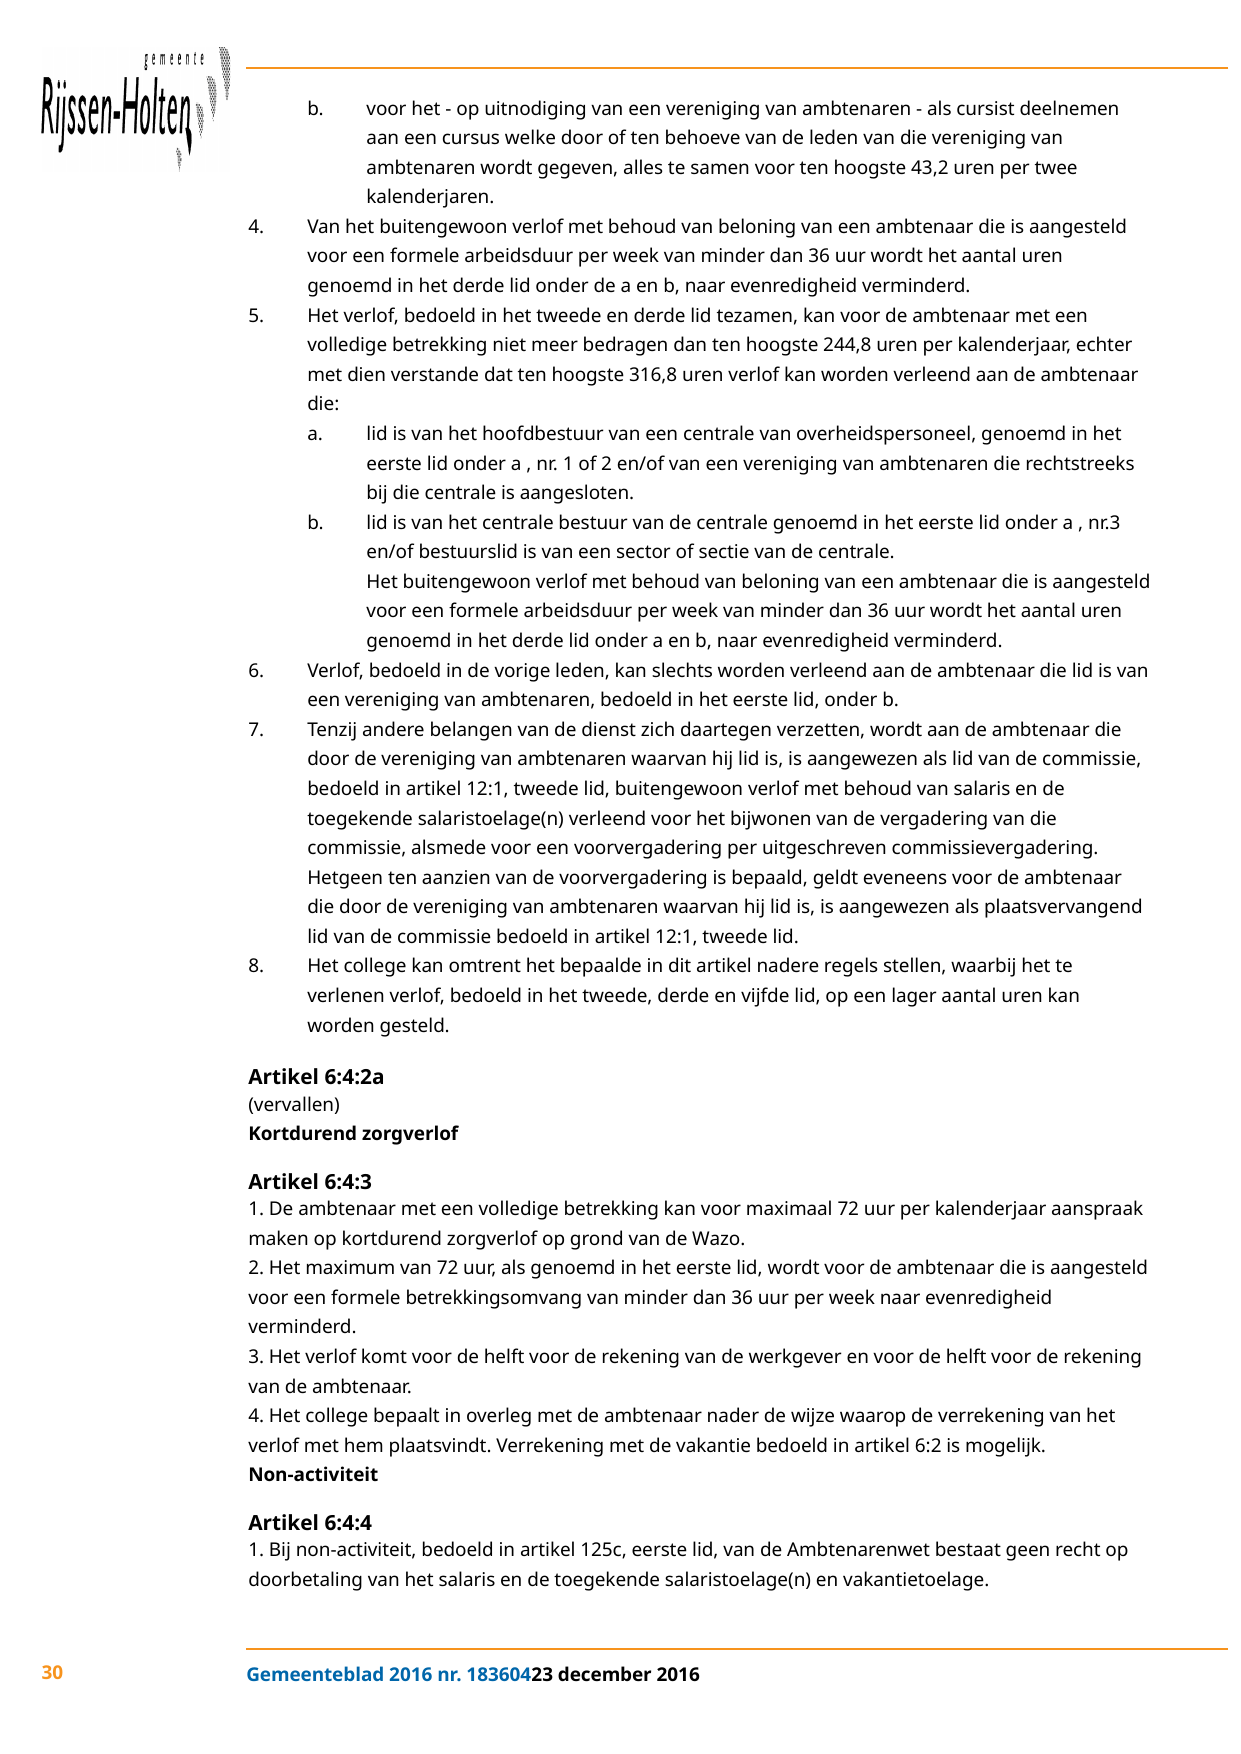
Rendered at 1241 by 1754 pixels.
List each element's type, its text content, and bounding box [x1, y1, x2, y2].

text 4. Het college bepaalt in overleg met de ambtenaar nader de wijze waarop de verrekening van het verlof met hem plaatsvindt. Verrekening met de vakantie bedoeld in artikel 6:2 is mogelijk. [248, 1402, 1152, 1458]
list Tenzij andere belangen van de dienst zich daartegen verzetten, wordt aan de ambtenaar die door de vereniging van ambtenaren waarvan hij lid is, is aangewezen als lid van de commissie, bedoeld in artikel 12:1, tweede lid, buitengewoon verlof met behoud van salaris en de toegekende salaristoelage(n) verleend voor het bijwonen van de vergadering van die commissie, alsmede voor een voorvergadering per uitgeschreven commissievergadering. Hetgeen ten aanzien van de voorvergadering is bepaald, geldt eveneens voor de ambtenaar die door de vereniging van ambtenaren waarvan hij lid is, is aangewezen als plaatsvervangend lid van de commissie bedoeld in artikel 12:1, tweede lid. [248, 716, 1152, 949]
text 1. Bij non-activiteit, bedoeld in artikel 125c, eerste lid, van de Ambtenarenwet bestaat geen recht op doorbetaling van het salaris en de toegekende salaristoelage(n) en vakantietoelage. [248, 1537, 1152, 1592]
text Artikel 6:4:4 [248, 1508, 1152, 1537]
text (vervallen) [248, 1091, 1152, 1116]
text 1. De ambtenaar met een volledige betrekking kan voor maximaal 72 uur per kalenderjaar aanspraak maken op kortdurend zorgverlof op grond van de Wazo. [248, 1195, 1152, 1251]
text 2. Het maximum van 72 uur, als genoemd in het eerste lid, wordt voor de ambtenaar die is aangesteld voor een formele betrekkingsomvang van minder dan 36 uur per week naar evenredigheid verminderd. [248, 1254, 1152, 1339]
list Het buitengewoon verlof met behoud van beloning van een ambtenaar die is aangesteld voor een formele arbeidsduur per week van minder dan 36 uur wordt het aantal uren genoemd in het derde lid onder a en b, naar evenredigheid verminderd. [307, 568, 1152, 653]
list voor het - op uitnodiging van een vereniging van ambtenaren - als cursist deelnemen aan een cursus welke door of ten behoeve van de leden van die vereniging van ambtenaren wordt gegeven, alles te samen voor ten hoogste 43,2 uren per twee kalenderjaren. [307, 95, 1152, 209]
text Non-activiteit [248, 1462, 1152, 1487]
picture [41, 47, 231, 172]
list Van het buitengewoon verlof met behoud van beloning van een ambtenaar die is aangesteld voor een formele arbeidsduur per week van minder dan 36 uur wordt het aantal uren genoemd in het derde lid onder de a en b, naar evenredigheid verminderd. [248, 213, 1152, 298]
list Het verlof, bedoeld in het tweede en derde lid tezamen, kan voor de ambtenaar met een volledige betrekking niet meer bedragen dan ten hoogste 244,8 uren per kalenderjaar, echter met dien verstande dat ten hoogste 316,8 uren verlof kan worden verleend aan de ambtenaar die: [248, 302, 1152, 416]
text 3. Het verlof komt voor de helft voor de rekening van de werkgever en voor de helft voor de rekening van de ambtenaar. [248, 1343, 1152, 1398]
list lid is van het centrale bestuur van de centrale genoemd in het eerste lid onder a , nr.3 en/of bestuurslid is van een sector of sectie van de centrale. [307, 509, 1152, 564]
text Artikel 6:4:3 [248, 1167, 1152, 1195]
text Artikel 6:4:2a [248, 1062, 1152, 1091]
list Verlof, bedoeld in de vorige leden, kan slechts worden verleend aan de ambtenaar die lid is van een vereniging van ambtenaren, bedoeld in het eerste lid, onder b. [248, 657, 1152, 712]
list lid is van het hoofdbestuur van een centrale van overheidspersoneel, genoemd in het eerste lid onder a , nr. 1 of 2 en/of van een vereniging van ambtenaren die rechtstreeks bij die centrale is aangesloten. [307, 420, 1152, 505]
list Het college kan omtrent het bepaalde in dit artikel nadere regels stellen, waarbij het te verlenen verlof, bedoeld in het tweede, derde en vijfde lid, op een lager aantal uren kan worden gesteld. [248, 953, 1152, 1038]
text Kortdurend zorgverlof [248, 1120, 1152, 1146]
